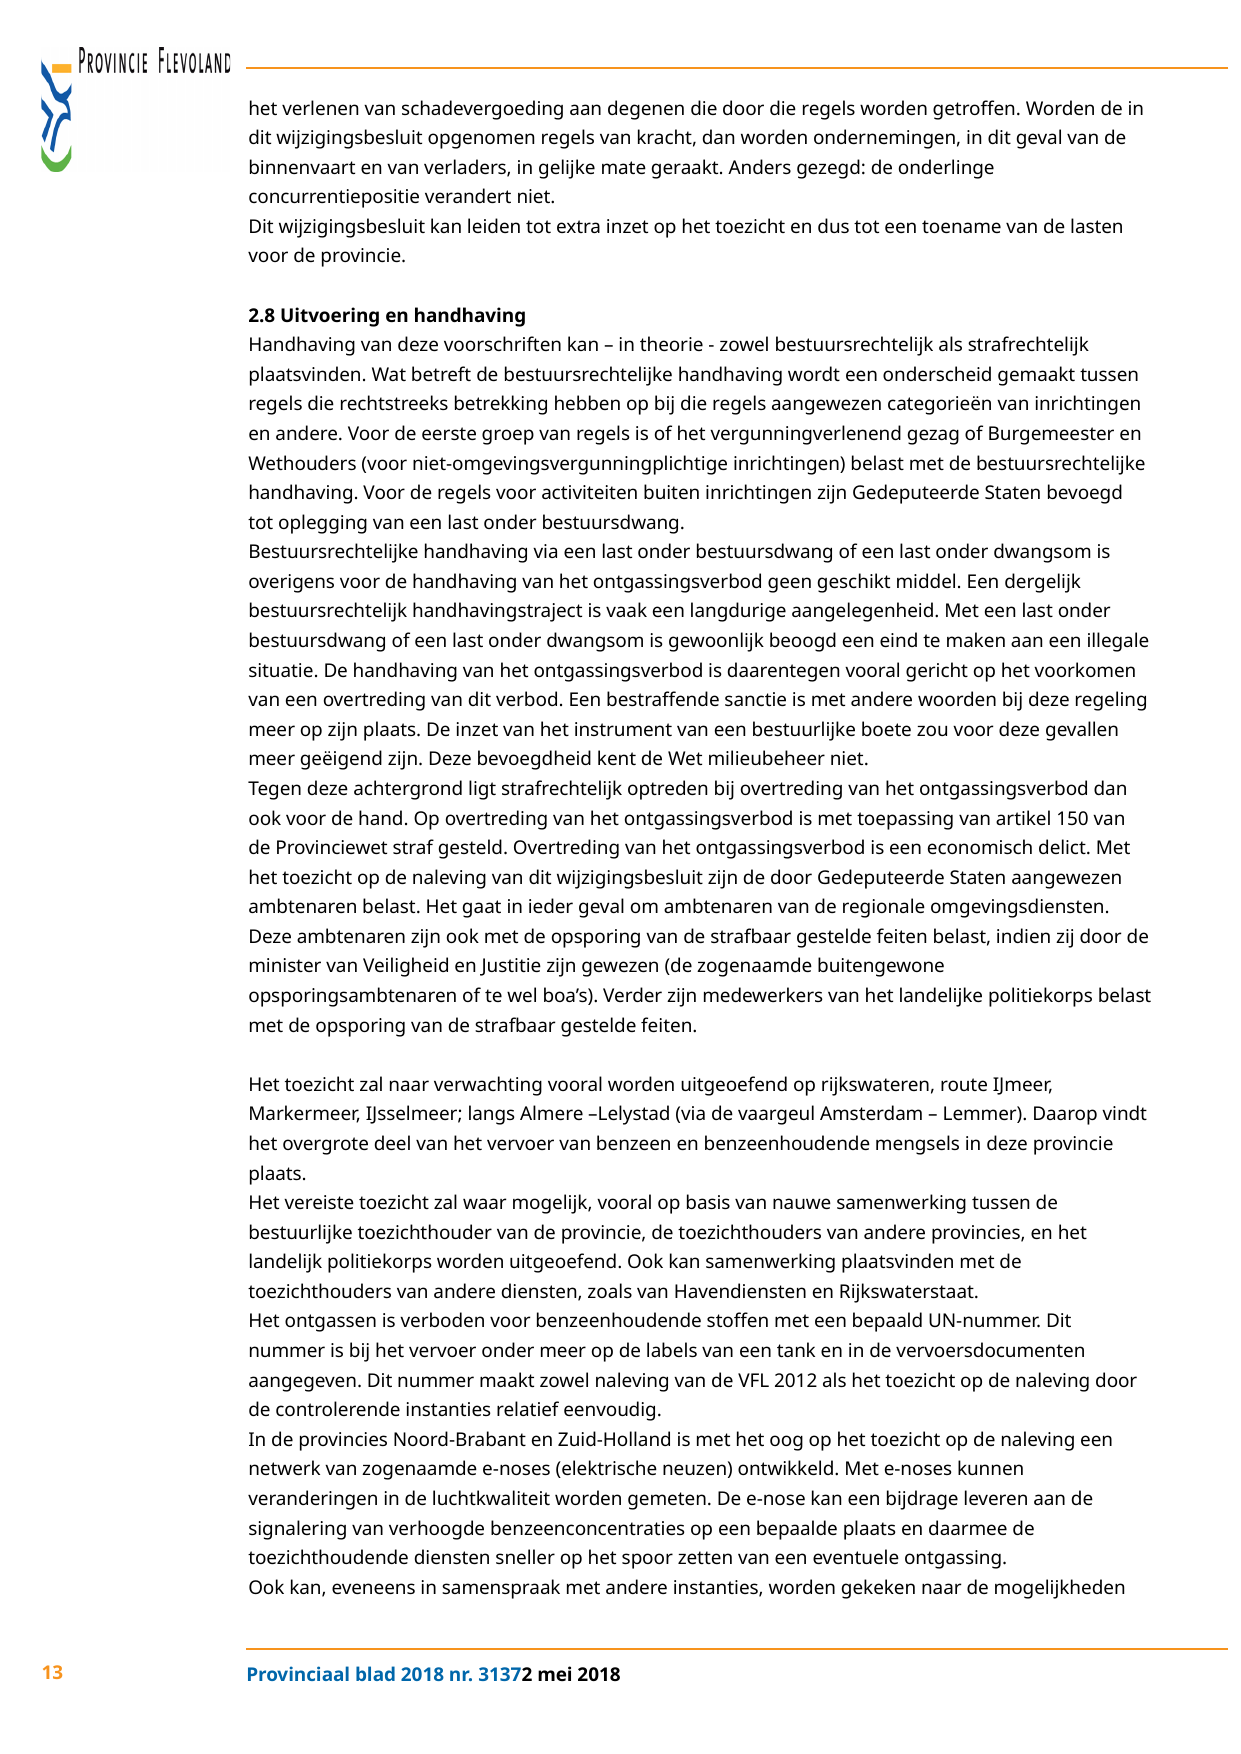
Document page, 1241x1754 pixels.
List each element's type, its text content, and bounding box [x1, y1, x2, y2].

text Bestuursrechtelijke handhaving via een last onder bestuursdwang of een last onder dwangsom is overigens voor de handhaving van het ontgassingsverbod geen geschikt middel. Een dergelijk bestuursrechtelijk handhavingstraject is vaak een langdurige aangelegenheid. Met een last onder bestuursdwang of een last onder dwangsom is gewoonlijk beoogd een eind te maken aan een illegale situatie. De handhaving van het ontgassingsverbod is daarentegen vooral gericht op het voorkomen van een overtreding van dit verbod. Een bestraffende sanctie is met andere woorden bij deze regeling meer op zijn plaats. De inzet van het instrument van een bestuurlijke boete zou voor deze gevallen meer geëigend zijn. Deze bevoegdheid kent de Wet milieubeheer niet. [248, 538, 1152, 771]
text Het toezicht zal naar verwachting vooral worden uitgeoefend op rijkswateren, route IJmeer, Markermeer, IJsselmeer; langs Almere –Lelystad (via de vaargeul Amsterdam – Lemmer). Daarop vindt het overgrote deel van het vervoer van benzeen en benzeenhoudende mengsels in deze provincie plaats. [248, 1071, 1152, 1186]
text Ook kan, eveneens in samenspraak met andere instanties, worden gekeken naar de mogelijkheden [248, 1574, 1152, 1600]
text 2.8 Uitvoering en handhaving [248, 302, 1152, 328]
text Tegen deze achtergrond ligt strafrechtelijk optreden bij overtreding van het ontgassingsverbod dan ook voor de hand. Op overtreding van het ontgassingsverbod is met toepassing van artikel 150 van de Provinciewet straf gesteld. Overtreding van het ontgassingsverbod is een economisch delict. Met het toezicht op de naleving van dit wijzigingsbesluit zijn de door Gedeputeerde Staten aangewezen ambtenaren belast. Het gaat in ieder geval om ambtenaren van de regionale omgevingsdiensten. Deze ambtenaren zijn ook met de opsporing van de strafbaar gestelde feiten belast, indien zij door de minister van Veiligheid en Justitie zijn gewezen (de zogenaamde buitengewone opsporingsambtenaren of te wel boa’s). Verder zijn medewerkers van het landelijke politiekorps belast met de opsporing van de strafbaar gestelde feiten. [248, 775, 1152, 1038]
text Het vereiste toezicht zal waar mogelijk, vooral op basis van nauwe samenwerking tussen de bestuurlijke toezichthouder van de provincie, de toezichthouders van andere provincies, en het landelijk politiekorps worden uitgeoefend. Ook kan samenwerking plaatsvinden met de toezichthouders van andere diensten, zoals van Havendiensten en Rijkswaterstaat. [248, 1189, 1152, 1304]
text In de provincies Noord-Brabant en Zuid-Holland is met het oog op het toezicht op de naleving een netwerk van zogenaamde e-noses (elektrische neuzen) ontwikkeld. Met e-noses kunnen veranderingen in de luchtkwaliteit worden gemeten. De e-nose kan een bijdrage leveren aan de signalering van verhoogde benzeenconcentraties op een bepaalde plaats en daarmee de toezichthoudende diensten sneller op het spoor zetten van een eventuele ontgassing. [248, 1426, 1152, 1570]
text Het ontgassen is verboden voor benzeenhoudende stoffen met een bepaald UN-nummer. Dit nummer is bij het vervoer onder meer op de labels van een tank en in de vervoersdocumenten aangegeven. Dit nummer maakt zowel naleving van de VFL 2012 als het toezicht op de naleving door de controlerende instanties relatief eenvoudig. [248, 1308, 1152, 1422]
text Handhaving van deze voorschriften kan – in theorie - zowel bestuursrechtelijk als strafrechtelijk plaatsvinden. Wat betreft de bestuursrechtelijke handhaving wordt een onderscheid gemaakt tussen regels die rechtstreeks betrekking hebben op bij die regels aangewezen categorieën van inrichtingen en andere. Voor de eerste groep van regels is of het vergunningverlenend gezag of Burgemeester en Wethouders (voor niet-omgevingsvergunningplichtige inrichtingen) belast met de bestuursrechtelijke handhaving. Voor de regels voor activiteiten buiten inrichtingen zijn Gedeputeerde Staten bevoegd tot oplegging van een last onder bestuursdwang. [248, 331, 1152, 535]
text het verlenen van schadevergoeding aan degenen die door die regels worden getroffen. Worden de in dit wijzigingsbesluit opgenomen regels van kracht, dan worden ondernemingen, in dit geval van de binnenvaart en van verladers, in gelijke mate geraakt. Anders gezegd: de onderlinge concurrentiepositie verandert niet. [248, 95, 1152, 209]
text Dit wijzigingsbesluit kan leiden tot extra inzet op het toezicht en dus tot een toename van de lasten voor de provincie. [248, 213, 1152, 268]
picture [41, 47, 231, 172]
